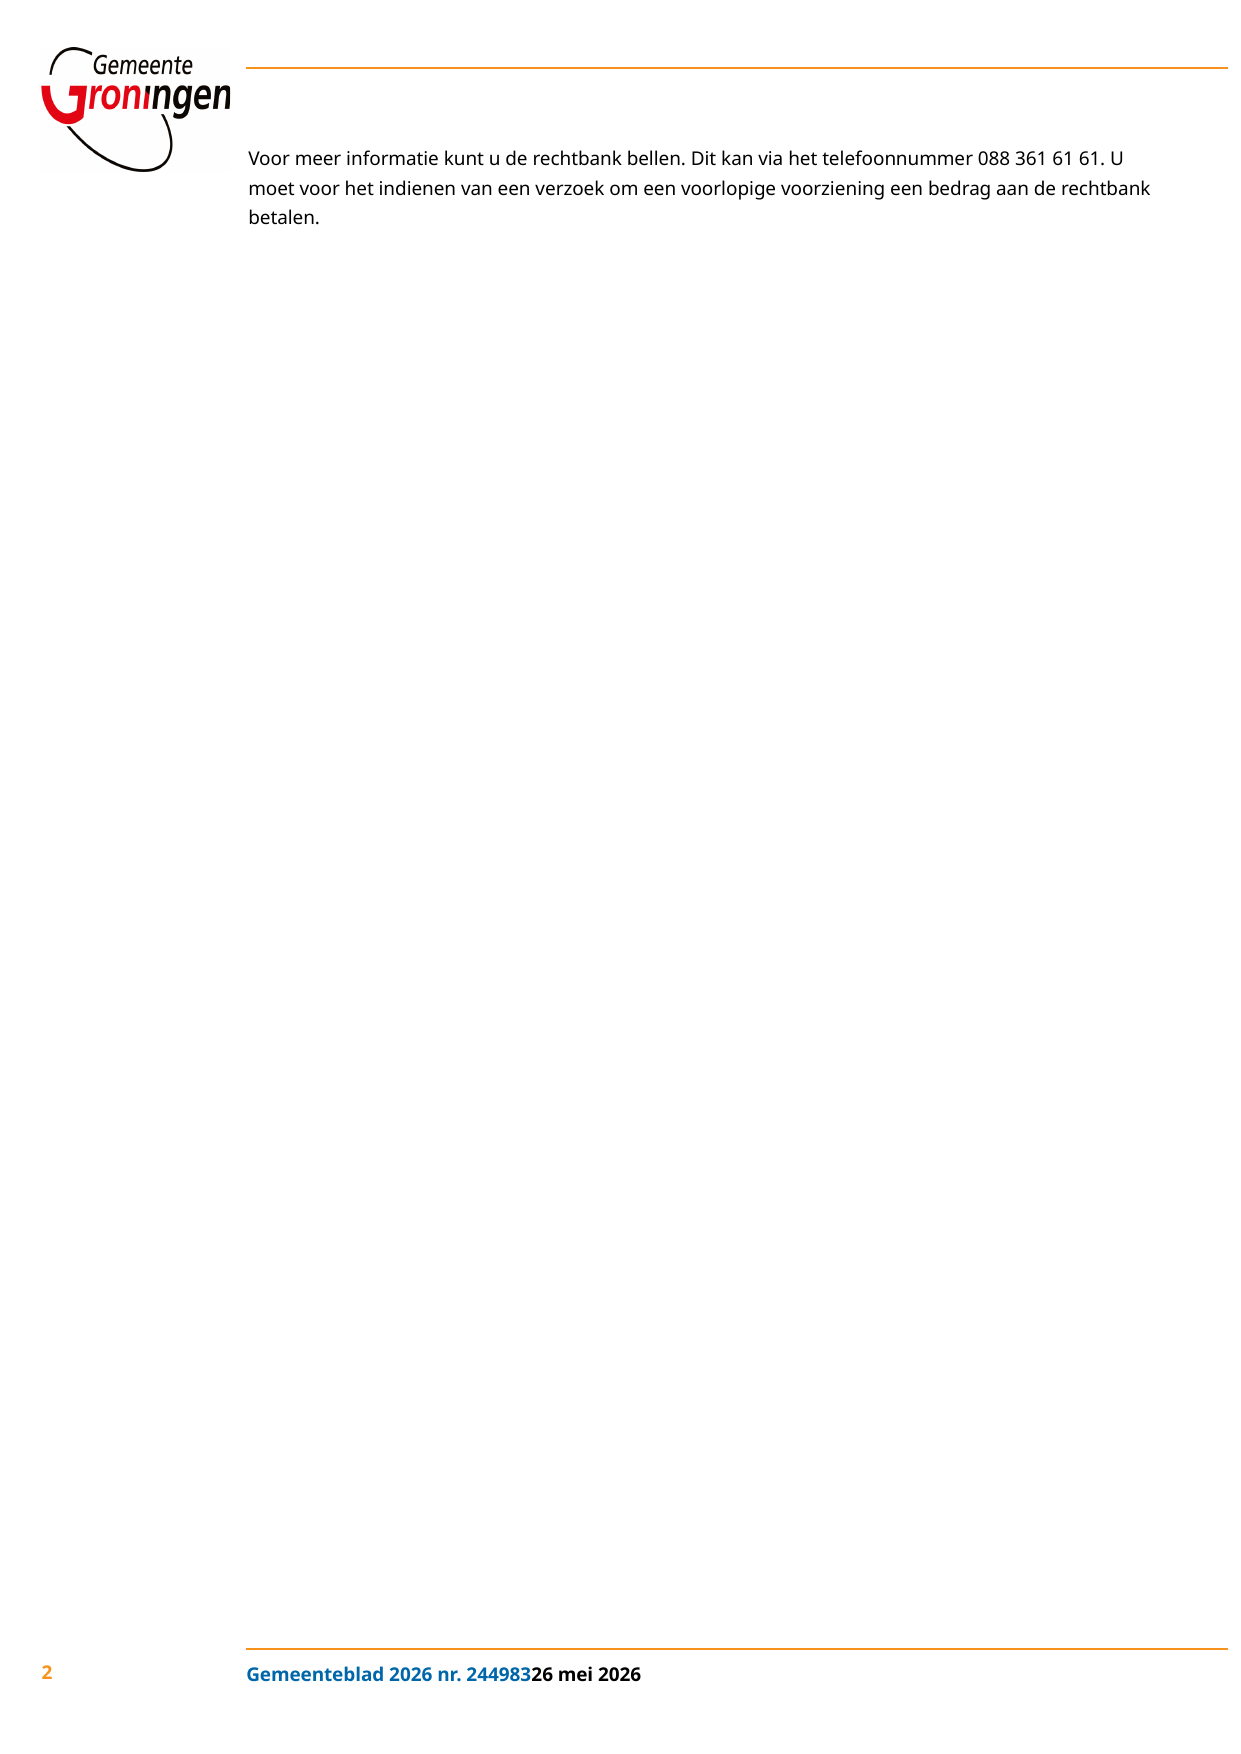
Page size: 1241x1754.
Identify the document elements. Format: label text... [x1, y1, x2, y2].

picture [41, 47, 231, 172]
text Voor meer informatie kunt u de rechtbank bellen. Dit kan via het telefoonnummer 088 361 61 61. U moet voor het indienen van een verzoek om een voorlopige voorziening een bedrag aan de rechtbank betalen. [248, 145, 1152, 230]
